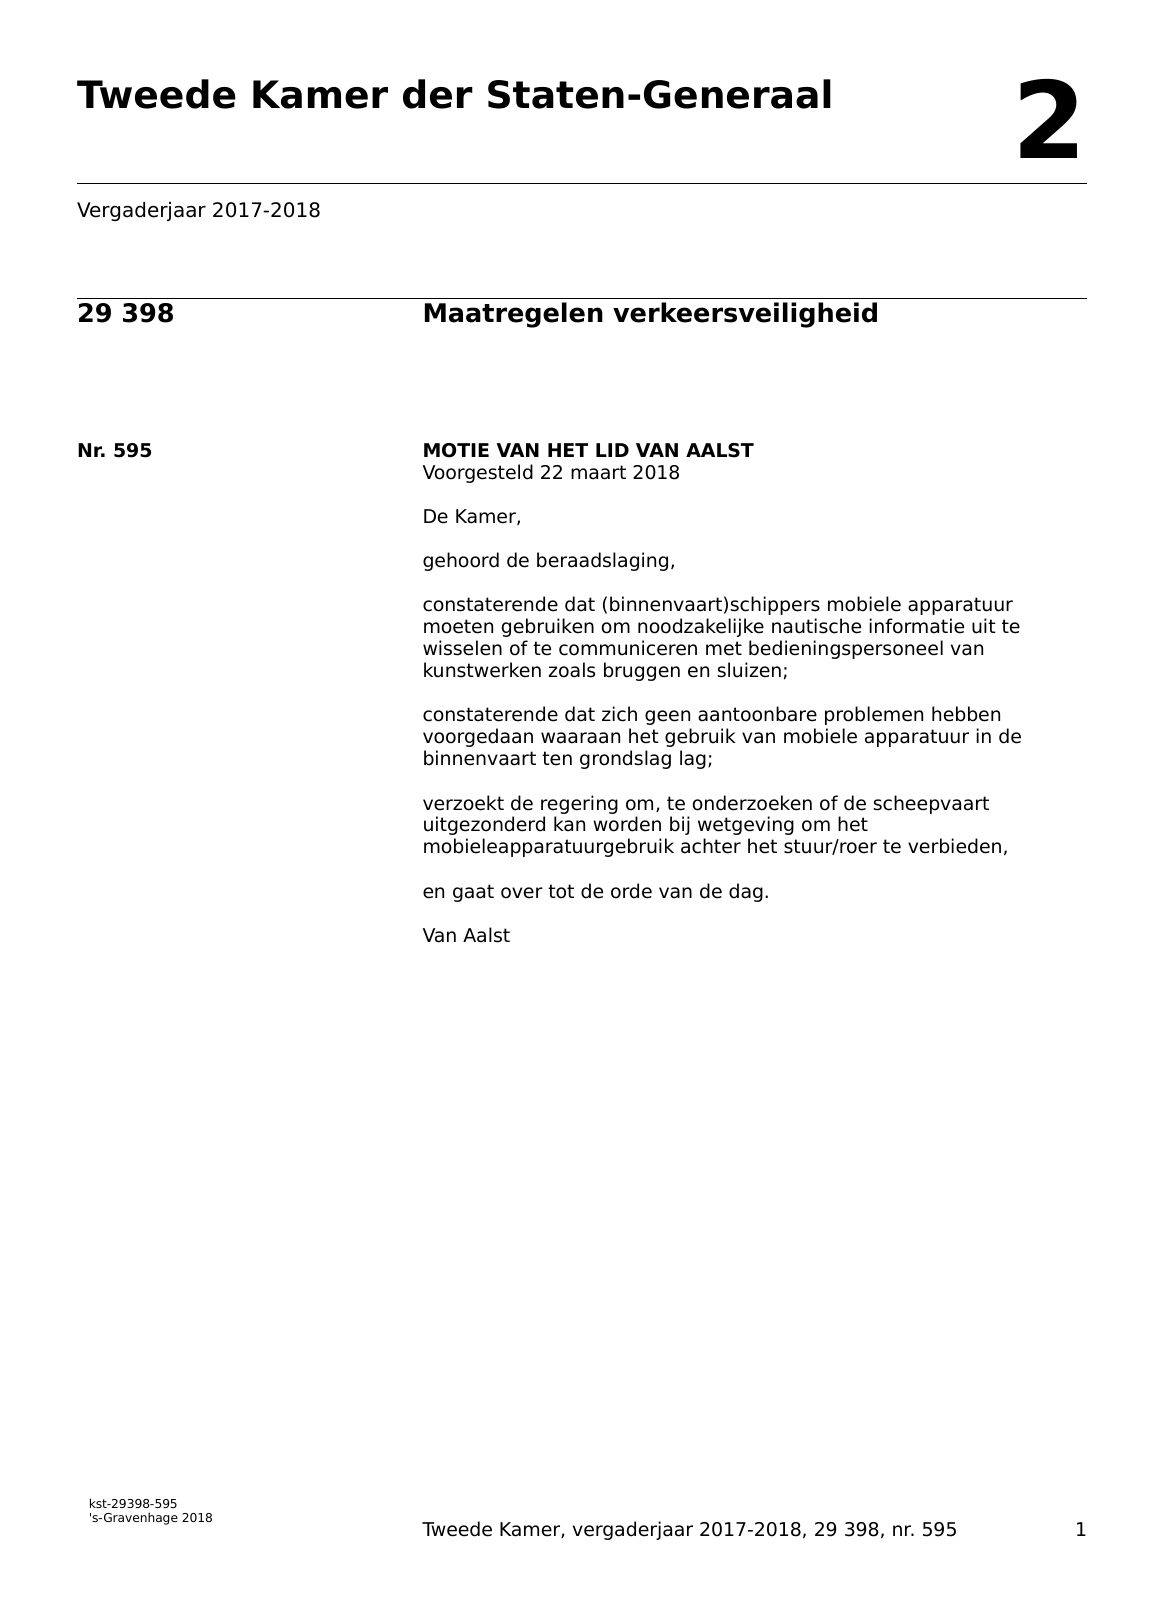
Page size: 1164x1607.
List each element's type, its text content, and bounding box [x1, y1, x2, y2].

text kst-29398-595 [88, 1497, 323, 1511]
text constaterende dat zich geen aantoonbare problemen hebben voorgedaan waaraan het gebruik van mobiele apparatuur in de binnenvaart ten grondslag lag; [422, 704, 1087, 770]
table_header Tweede Kamer der Staten-Generaal [77, 59, 886, 183]
text Van Aalst [422, 925, 1087, 947]
table_header 2 [886, 59, 1087, 183]
text gehoord de beraadslaging, [422, 550, 1087, 572]
table_cell Vergaderjaar 2017-2018 [77, 184, 1087, 298]
text en gaat over tot de orde van de dag. [422, 881, 1087, 902]
text De Kamer, [422, 506, 1087, 528]
text constaterende dat (binnenvaart)schippers mobiele apparatuur moeten gebruiken om noodzakelijke nautische informatie uit te wisselen of te communiceren met bedieningspersoneel van kunstwerken zoals bruggen en sluizen; [422, 594, 1087, 682]
text Voorgesteld 22 maart 2018 [422, 462, 1087, 484]
subtitle 29 398 Maatregelen verkeersveiligheid [77, 299, 1087, 329]
subtitle Nr. 595 MOTIE VAN HET LID VAN AALST [77, 440, 1087, 462]
text 's-Gravenhage 2018 [88, 1511, 323, 1525]
text verzoekt de regering om, te onderzoeken of de scheepvaart uitgezonderd kan worden bij wetgeving om het mobieleapparatuurgebruik achter het stuur/roer te verbieden, [422, 792, 1087, 858]
